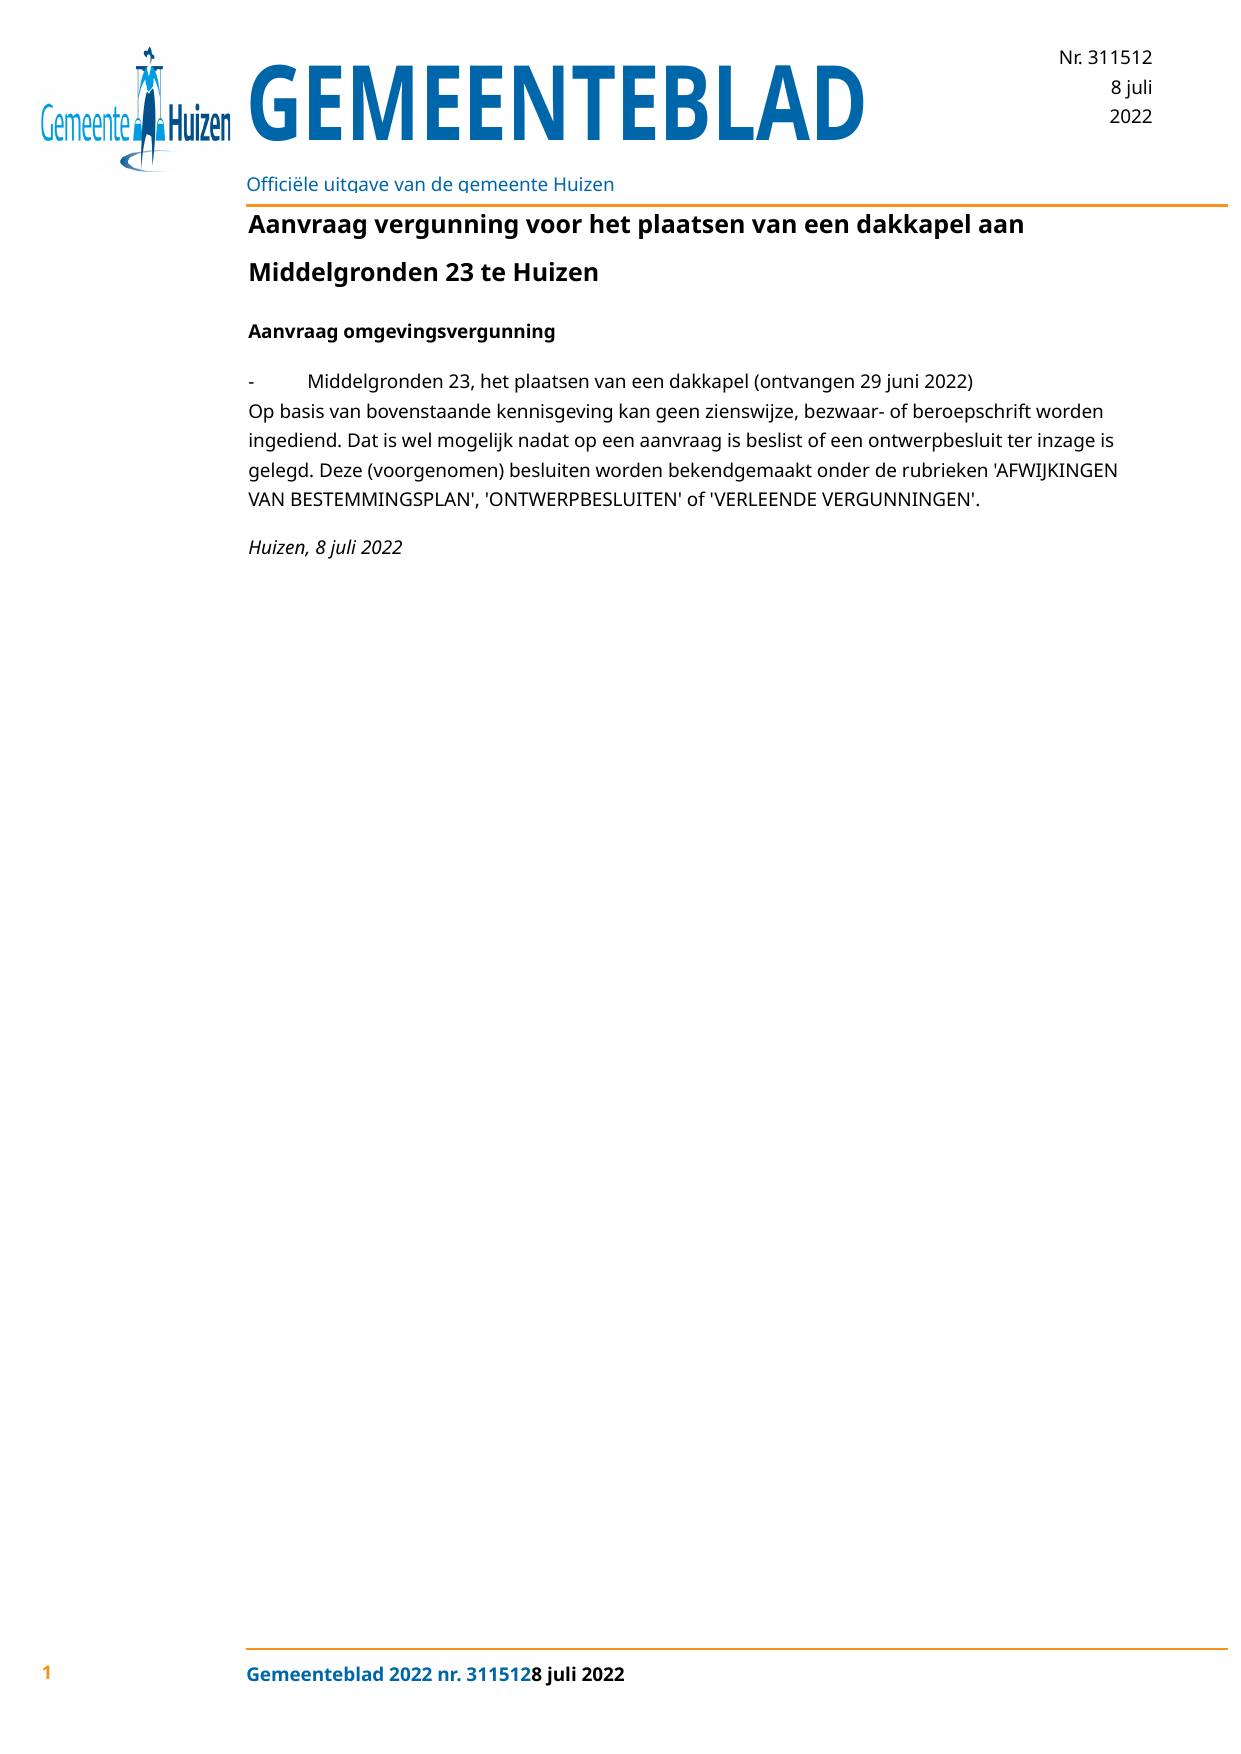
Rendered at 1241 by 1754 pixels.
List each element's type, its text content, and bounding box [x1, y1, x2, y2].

text Aanvraag vergunning voor het plaatsen van een dakkapel aan Middelgronden 23 te Huizen [248, 207, 1152, 288]
list Middelgronden 23, het plaatsen van een dakkapel (ontvangen 29 juni 2022) [248, 368, 1152, 394]
text Huizen, 8 juli 2022 [248, 534, 1152, 560]
picture [41, 47, 231, 172]
text Op basis van bovenstaande kennisgeving kan geen zienswijze, bezwaar- of beroepschrift worden ingediend. Dat is wel mogelijk nadat op een aanvraag is beslist of een ontwerpbesluit ter inzage is gelegd. Deze (voorgenomen) besluiten worden bekendgemaakt onder de rubrieken 'AFWIJKINGEN VAN BESTEMMINGSPLAN', 'ONTWERPBESLUITEN' of 'VERLEENDE VERGUNNINGEN'. [248, 398, 1152, 512]
text Aanvraag omgevingsvergunning [248, 318, 1152, 344]
